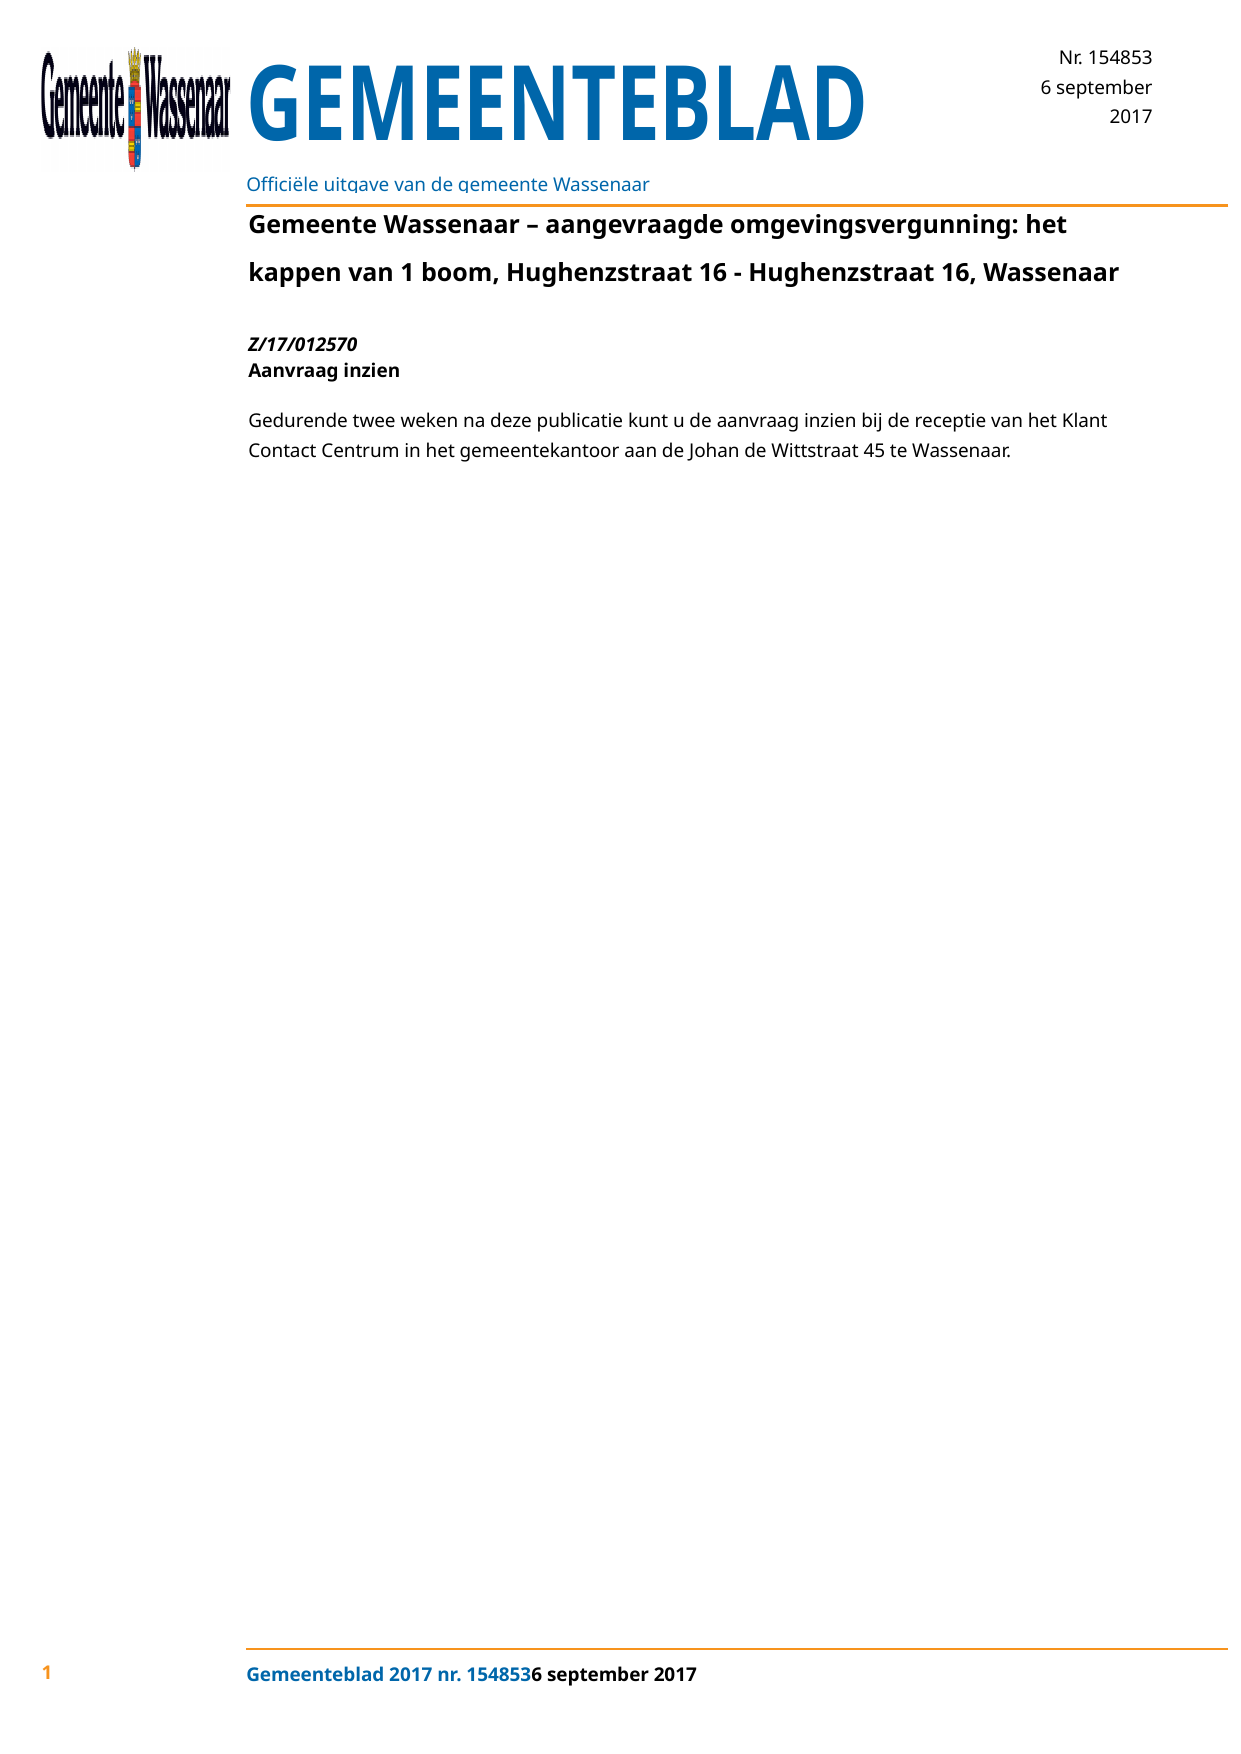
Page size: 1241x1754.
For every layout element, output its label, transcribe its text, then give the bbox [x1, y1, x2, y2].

text Gemeente Wassenaar – aangevraagde omgevingsvergunning: het kappen van 1 boom, Hughenzstraat 16 - Hughenzstraat 16, Wassenaar [248, 207, 1152, 288]
text Gedurende twee weken na deze publicatie kunt u de aanvraag inzien bij de receptie van het Klant Contact Centrum in het gemeentekantoor aan de Johan de Wittstraat 45 te Wassenaar. [248, 408, 1152, 463]
text Z/17/012570 [248, 331, 1152, 357]
picture [41, 47, 231, 172]
text Aanvraag inzien [248, 357, 1152, 383]
